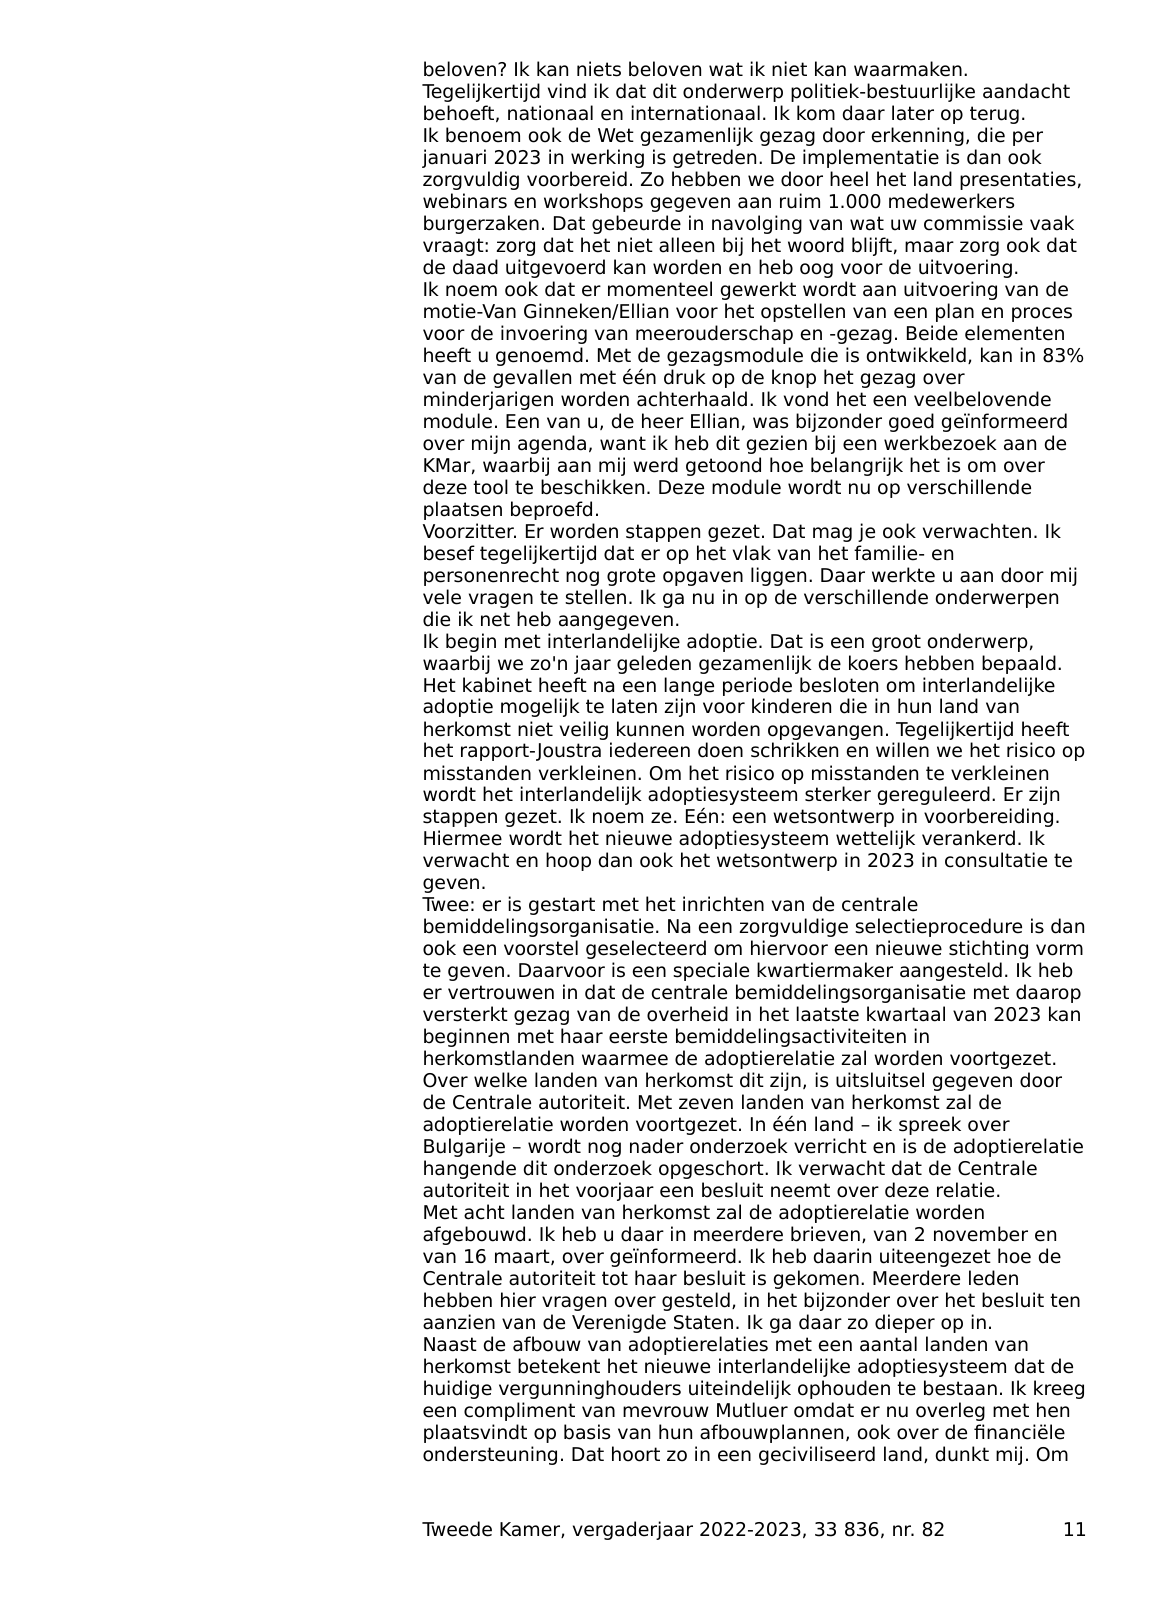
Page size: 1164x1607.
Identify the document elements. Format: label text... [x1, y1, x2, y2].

text Twee: er is gestart met het inrichten van de centrale bemiddelingsorganisatie. Na een zorgvuldige selectieprocedure is dan ook een voorstel geselecteerd om hiervoor een nieuwe stichting vorm te geven. Daarvoor is een speciale kwartiermaker aangesteld. Ik heb er vertrouwen in dat de centrale bemiddelingsorganisatie met daarop versterkt gezag van de overheid in het laatste kwartaal van 2023 kan beginnen met haar eerste bemiddelingsactiviteiten in herkomstlanden waarmee de adoptierelatie zal worden voortgezet. Over welke landen van herkomst dit zijn, is uitsluitsel gegeven door de Centrale autoriteit. Met zeven landen van herkomst zal de adoptierelatie worden voortgezet. In één land – ik spreek over Bulgarije – wordt nog nader onderzoek verricht en is de adoptierelatie hangende dit onderzoek opgeschort. Ik verwacht dat de Centrale autoriteit in het voorjaar een besluit neemt over deze relatie. [422, 894, 1087, 1202]
text Ik benoem ook de Wet gezamenlijk gezag door erkenning, die per januari 2023 in werking is getreden. De implementatie is dan ook zorgvuldig voorbereid. Zo hebben we door heel het land presentaties, webinars en workshops gegeven aan ruim 1.000 medewerkers burgerzaken. Dat gebeurde in navolging van wat uw commissie vaak vraagt: zorg dat het niet alleen bij het woord blijft, maar zorg ook dat de daad uitgevoerd kan worden en heb oog voor de uitvoering. [422, 125, 1087, 279]
text Ik begin met interlandelijke adoptie. Dat is een groot onderwerp, waarbij we zo'n jaar geleden gezamenlijk de koers hebben bepaald. Het kabinet heeft na een lange periode besloten om interlandelijke adoptie mogelijk te laten zijn voor kinderen die in hun land van herkomst niet veilig kunnen worden opgevangen. Tegelijkertijd heeft het rapport-Joustra iedereen doen schrikken en willen we het risico op misstanden verkleinen. Om het risico op misstanden te verkleinen wordt het interlandelijk adoptiesysteem sterker gereguleerd. Er zijn stappen gezet. Ik noem ze. Eén: een wetsontwerp in voorbereiding. Hiermee wordt het nieuwe adoptiesysteem wettelijk verankerd. Ik verwacht en hoop dan ook het wetsontwerp in 2023 in consultatie te geven. [422, 631, 1087, 894]
text Naast de afbouw van adoptierelaties met een aantal landen van herkomst betekent het nieuwe interlandelijke adoptiesysteem dat de huidige vergunninghouders uiteindelijk ophouden te bestaan. Ik kreeg een compliment van mevrouw Mutluer omdat er nu overleg met hen plaatsvindt op basis van hun afbouwplannen, ook over de financiële ondersteuning. Dat hoort zo in een geciviliseerd land, dunkt mij. Om [422, 1334, 1087, 1466]
text Voorzitter. Er worden stappen gezet. Dat mag je ook verwachten. Ik besef tegelijkertijd dat er op het vlak van het familie- en personenrecht nog grote opgaven liggen. Daar werkte u aan door mij vele vragen te stellen. Ik ga nu in op de verschillende onderwerpen die ik net heb aangegeven. [422, 521, 1087, 631]
text beloven? Ik kan niets beloven wat ik niet kan waarmaken. Tegelijkertijd vind ik dat dit onderwerp politiek-bestuurlijke aandacht behoeft, nationaal en internationaal. Ik kom daar later op terug. [422, 59, 1087, 125]
text Met acht landen van herkomst zal de adoptierelatie worden afgebouwd. Ik heb u daar in meerdere brieven, van 2 november en van 16 maart, over geïnformeerd. Ik heb daarin uiteengezet hoe de Centrale autoriteit tot haar besluit is gekomen. Meerdere leden hebben hier vragen over gesteld, in het bijzonder over het besluit ten aanzien van de Verenigde Staten. Ik ga daar zo dieper op in. [422, 1202, 1087, 1334]
text Ik noem ook dat er momenteel gewerkt wordt aan uitvoering van de motie-Van Ginneken/Ellian voor het opstellen van een plan en proces voor de invoering van meerouderschap en -gezag. Beide elementen heeft u genoemd. Met de gezagsmodule die is ontwikkeld, kan in 83% van de gevallen met één druk op de knop het gezag over minderjarigen worden achterhaald. Ik vond het een veelbelovende module. Een van u, de heer Ellian, was bijzonder goed geïnformeerd over mijn agenda, want ik heb dit gezien bij een werkbezoek aan de KMar, waarbij aan mij werd getoond hoe belangrijk het is om over deze tool te beschikken. Deze module wordt nu op verschillende plaatsen beproefd. [422, 279, 1087, 521]
